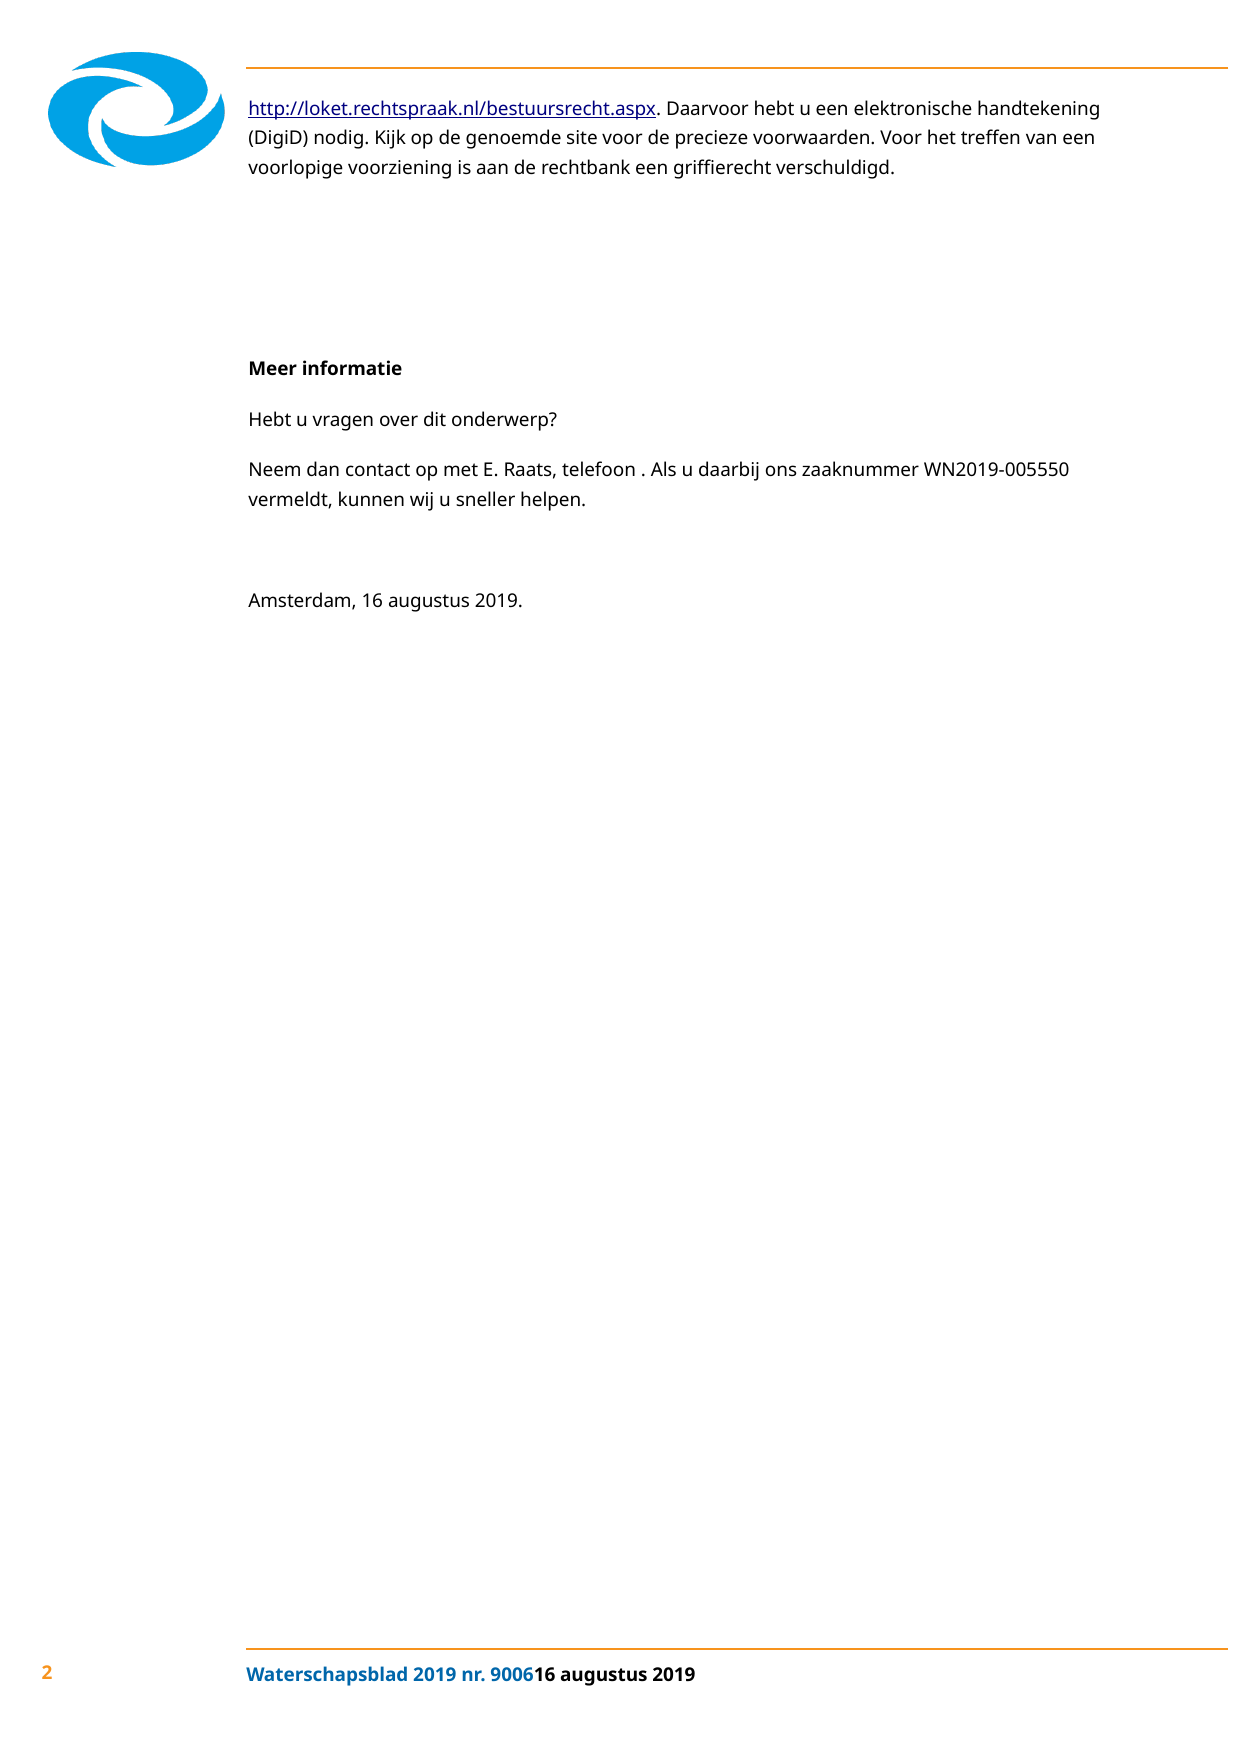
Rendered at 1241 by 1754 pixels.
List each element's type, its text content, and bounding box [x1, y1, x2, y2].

text Neem dan contact op met E. Raats, telefoon . Als u daarbij ons zaaknummer WN2019-005550 vermeldt, kunnen wij u sneller helpen. [248, 456, 1152, 512]
text http://loket.rechtspraak.nl/bestuursrecht.aspx. Daarvoor hebt u een elektronische handtekening (DigiD) nodig. Kijk op de genoemde site voor de precieze voorwaarden. Voor het treffen van een voorlopige voorziening is aan de rechtbank een griffierecht verschuldigd. [248, 95, 1152, 180]
picture [41, 47, 231, 172]
text Hebt u vragen over dit onderwerp? [248, 406, 1152, 432]
text Amsterdam, 16 augustus 2019. [248, 587, 1152, 613]
text Meer informatie [248, 356, 1152, 381]
